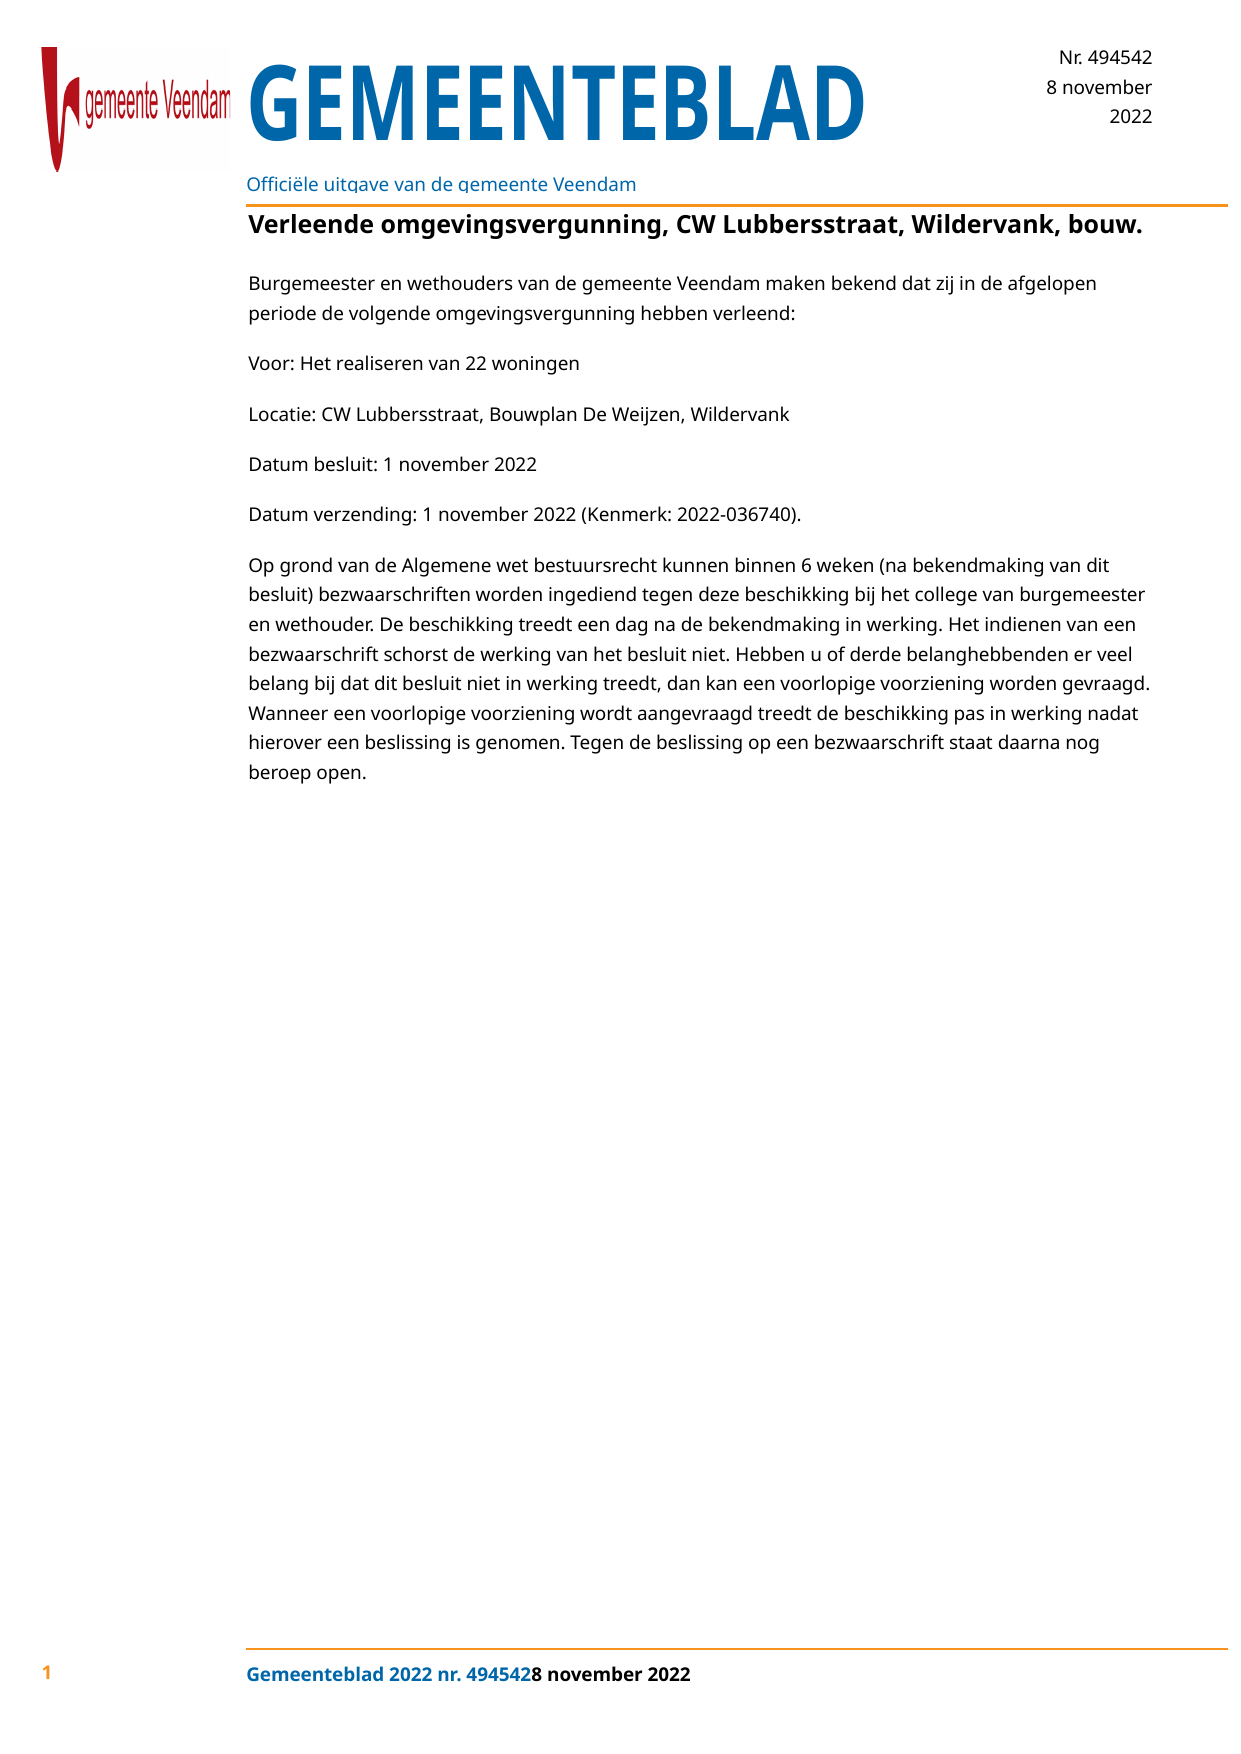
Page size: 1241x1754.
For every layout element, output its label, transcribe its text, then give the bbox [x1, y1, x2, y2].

text Verleende omgevingsvergunning, CW Lubbersstraat, Wildervank, bouw. [248, 207, 1152, 241]
text Voor: Het realiseren van 22 woningen [248, 350, 1152, 376]
text Datum verzending: 1 november 2022 (Kenmerk: 2022-036740). [248, 502, 1152, 527]
picture [41, 47, 231, 172]
text Burgemeester en wethouders van de gemeente Veendam maken bekend dat zij in de afgelopen periode de volgende omgevingsvergunning hebben verleend: [248, 270, 1152, 326]
text Datum besluit: 1 november 2022 [248, 451, 1152, 477]
text Op grond van de Algemene wet bestuursrecht kunnen binnen 6 weken (na bekendmaking van dit besluit) bezwaarschriften worden ingediend tegen deze beschikking bij het college van burgemeester en wethouder. De beschikking treedt een dag na de bekendmaking in werking. Het indienen van een bezwaarschrift schorst de werking van het besluit niet. Hebben u of derde belanghebbenden er veel belang bij dat dit besluit niet in werking treedt, dan kan een voorlopige voorziening worden gevraagd. Wanneer een voorlopige voorziening wordt aangevraagd treedt de beschikking pas in werking nadat hierover een beslissing is genomen. Tegen de beslissing op een bezwaarschrift staat daarna nog beroep open. [248, 552, 1152, 785]
text Locatie: CW Lubbersstraat, Bouwplan De Weijzen, Wildervank [248, 401, 1152, 426]
